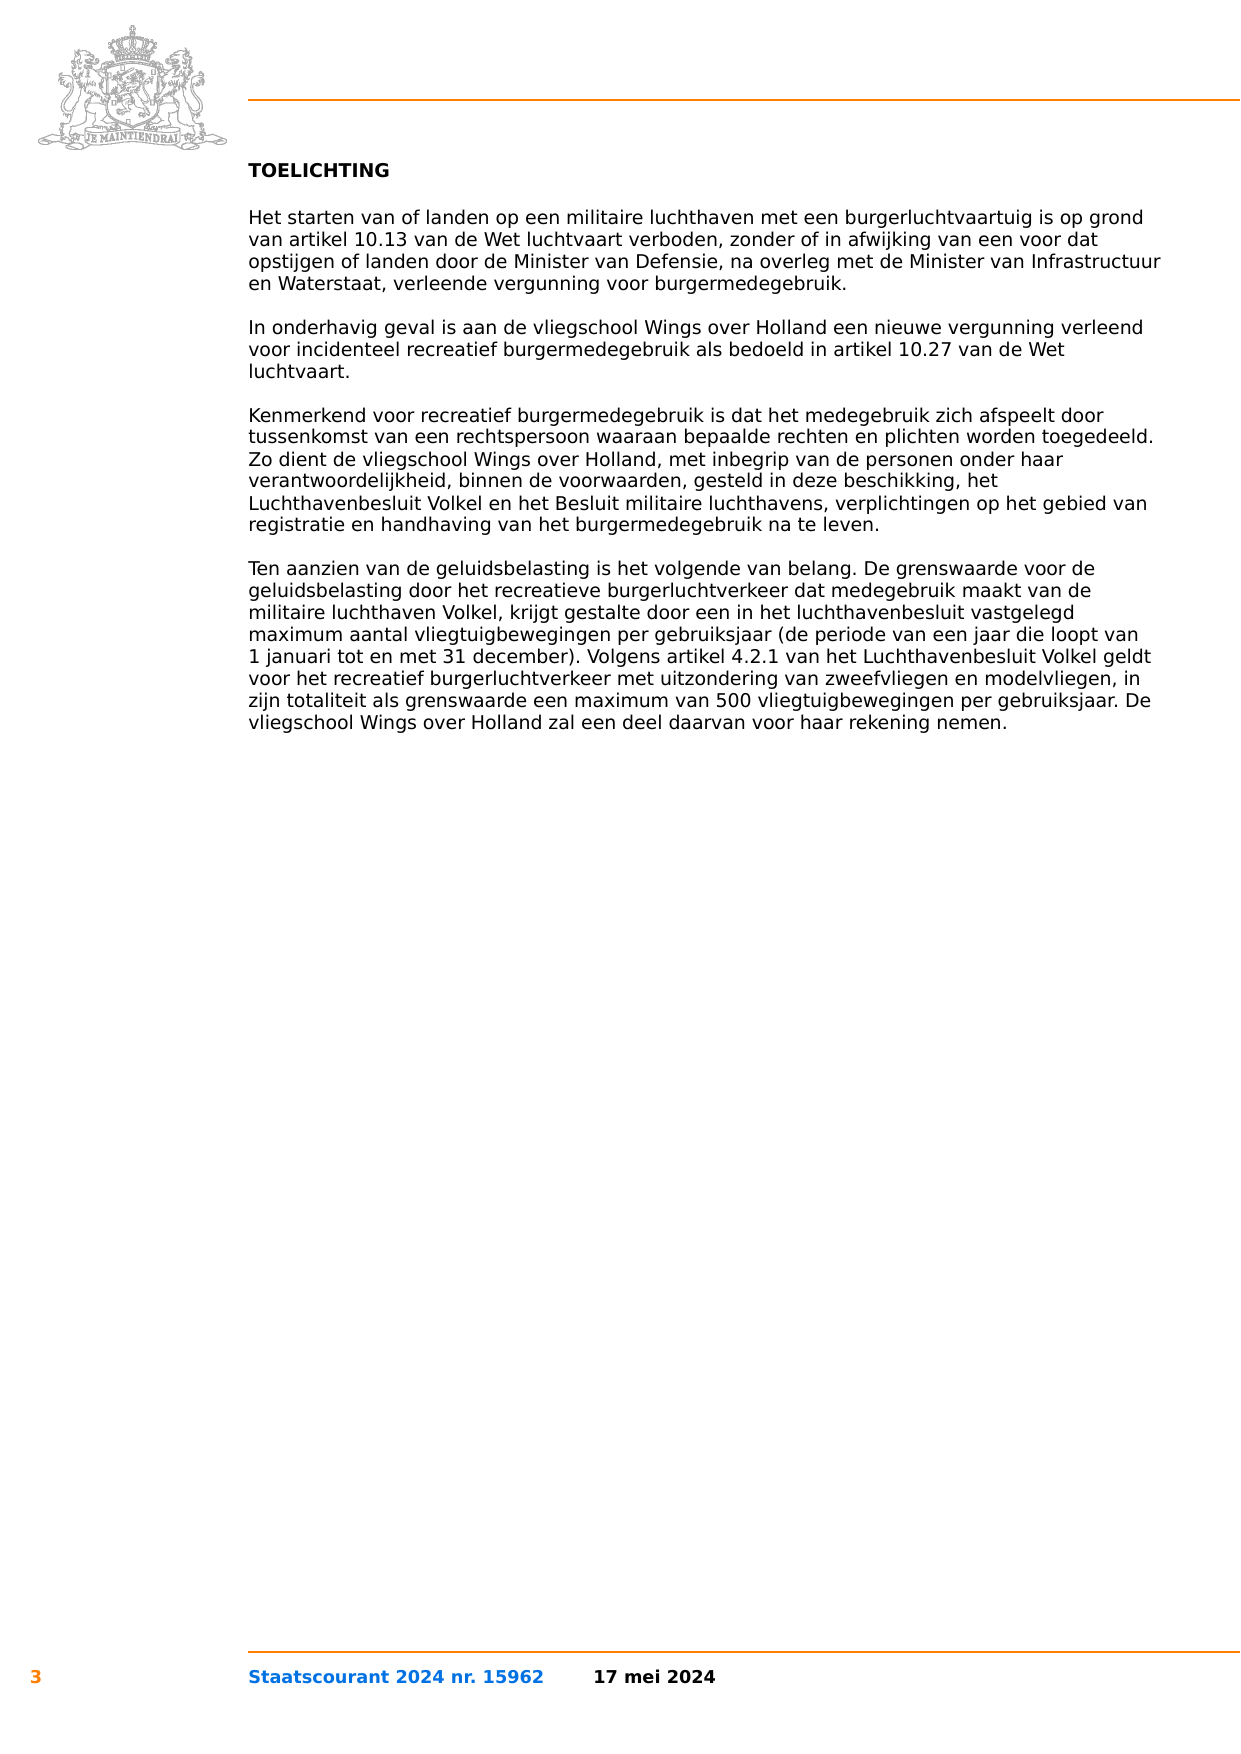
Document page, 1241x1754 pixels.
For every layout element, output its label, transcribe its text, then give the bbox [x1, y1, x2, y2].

text Het starten van of landen op een militaire luchthaven met een burgerluchtvaartuig is op grond van artikel 10.13 van de Wet luchtvaart verboden, zonder of in afwijking van een voor dat opstijgen of landen door de Minister van Defensie, na overleg met de Minister van Infrastructuur en Waterstaat, verleende vergunning voor burgermedegebruik. [248, 207, 1163, 295]
subtitle TOELICHTING [248, 160, 1163, 182]
text Ten aanzien van de geluidsbelasting is het volgende van belang. De grenswaarde voor de geluidsbelasting door het recreatieve burgerluchtverkeer dat medegebruik maakt van de militaire luchthaven Volkel, krijgt gestalte door een in het luchthavenbesluit vastgelegd maximum aantal vliegtuigbewegingen per gebruiksjaar (de periode van een jaar die loopt van 1 januari tot en met 31 december). Volgens artikel 4.2.1 van het Luchthavenbesluit Volkel geldt voor het recreatief burgerluchtverkeer met uitzondering van zweefvliegen en modelvliegen, in zijn totaliteit als grenswaarde een maximum van 500 vliegtuigbewegingen per gebruiksjaar. De vliegschool Wings over Holland zal een deel daarvan voor haar rekening nemen. [248, 558, 1163, 734]
text Kenmerkend voor recreatief burgermedegebruik is dat het medegebruik zich afspeelt door tussenkomst van een rechtspersoon waaraan bepaalde rechten en plichten worden toegedeeld. Zo dient de vliegschool Wings over Holland, met inbegrip van de personen onder haar verantwoordelijkheid, binnen de voorwaarden, gesteld in deze beschikking, het Luchthavenbesluit Volkel en het Besluit militaire luchthavens, verplichtingen op het gebied van registratie en handhaving van het burgermedegebruik na te leven. [248, 404, 1163, 536]
picture [38, 25, 227, 150]
text In onderhavig geval is aan de vliegschool Wings over Holland een nieuwe vergunning verleend voor incidenteel recreatief burgermedegebruik als bedoeld in artikel 10.27 van de Wet luchtvaart. [248, 317, 1163, 383]
